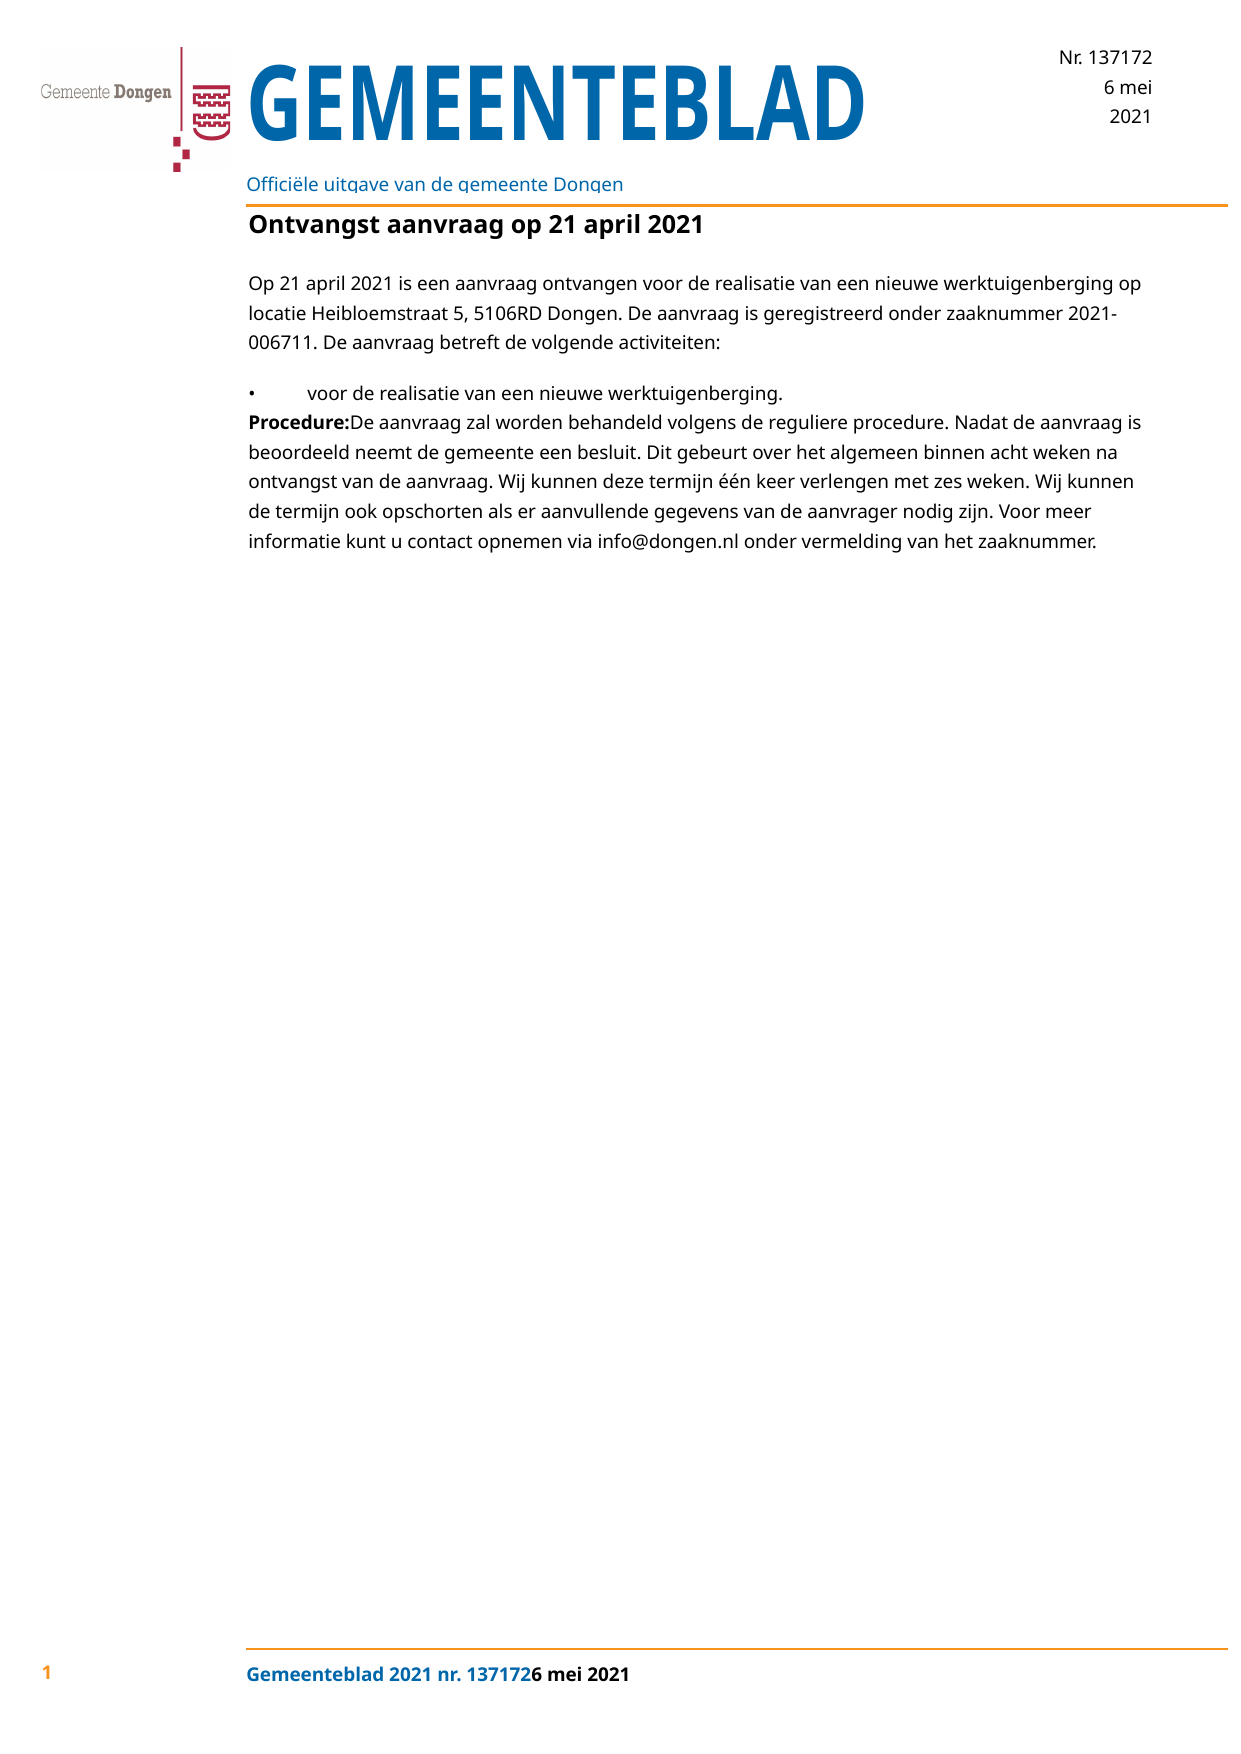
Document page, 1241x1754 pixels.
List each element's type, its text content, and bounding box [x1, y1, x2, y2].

picture [41, 47, 231, 172]
list voor de realisatie van een nieuwe werktuigenberging. [248, 380, 1152, 406]
text Procedure:De aanvraag zal worden behandeld volgens de reguliere procedure. Nadat de aanvraag is beoordeeld neemt de gemeente een besluit. Dit gebeurt over het algemeen binnen acht weken na ontvangst van de aanvraag. Wij kunnen deze termijn één keer verlengen met zes weken. Wij kunnen de termijn ook opschorten als er aanvullende gegevens van de aanvrager nodig zijn. Voor meer informatie kunt u contact opnemen via info@dongen.nl onder vermelding van het zaaknummer. [248, 409, 1152, 553]
text Op 21 april 2021 is een aanvraag ontvangen voor de realisatie van een nieuwe werktuigenberging op locatie Heibloemstraat 5, 5106RD Dongen. De aanvraag is geregistreerd onder zaaknummer 2021-006711. De aanvraag betreft de volgende activiteiten: [248, 270, 1152, 355]
text Ontvangst aanvraag op 21 april 2021 [248, 207, 1152, 241]
